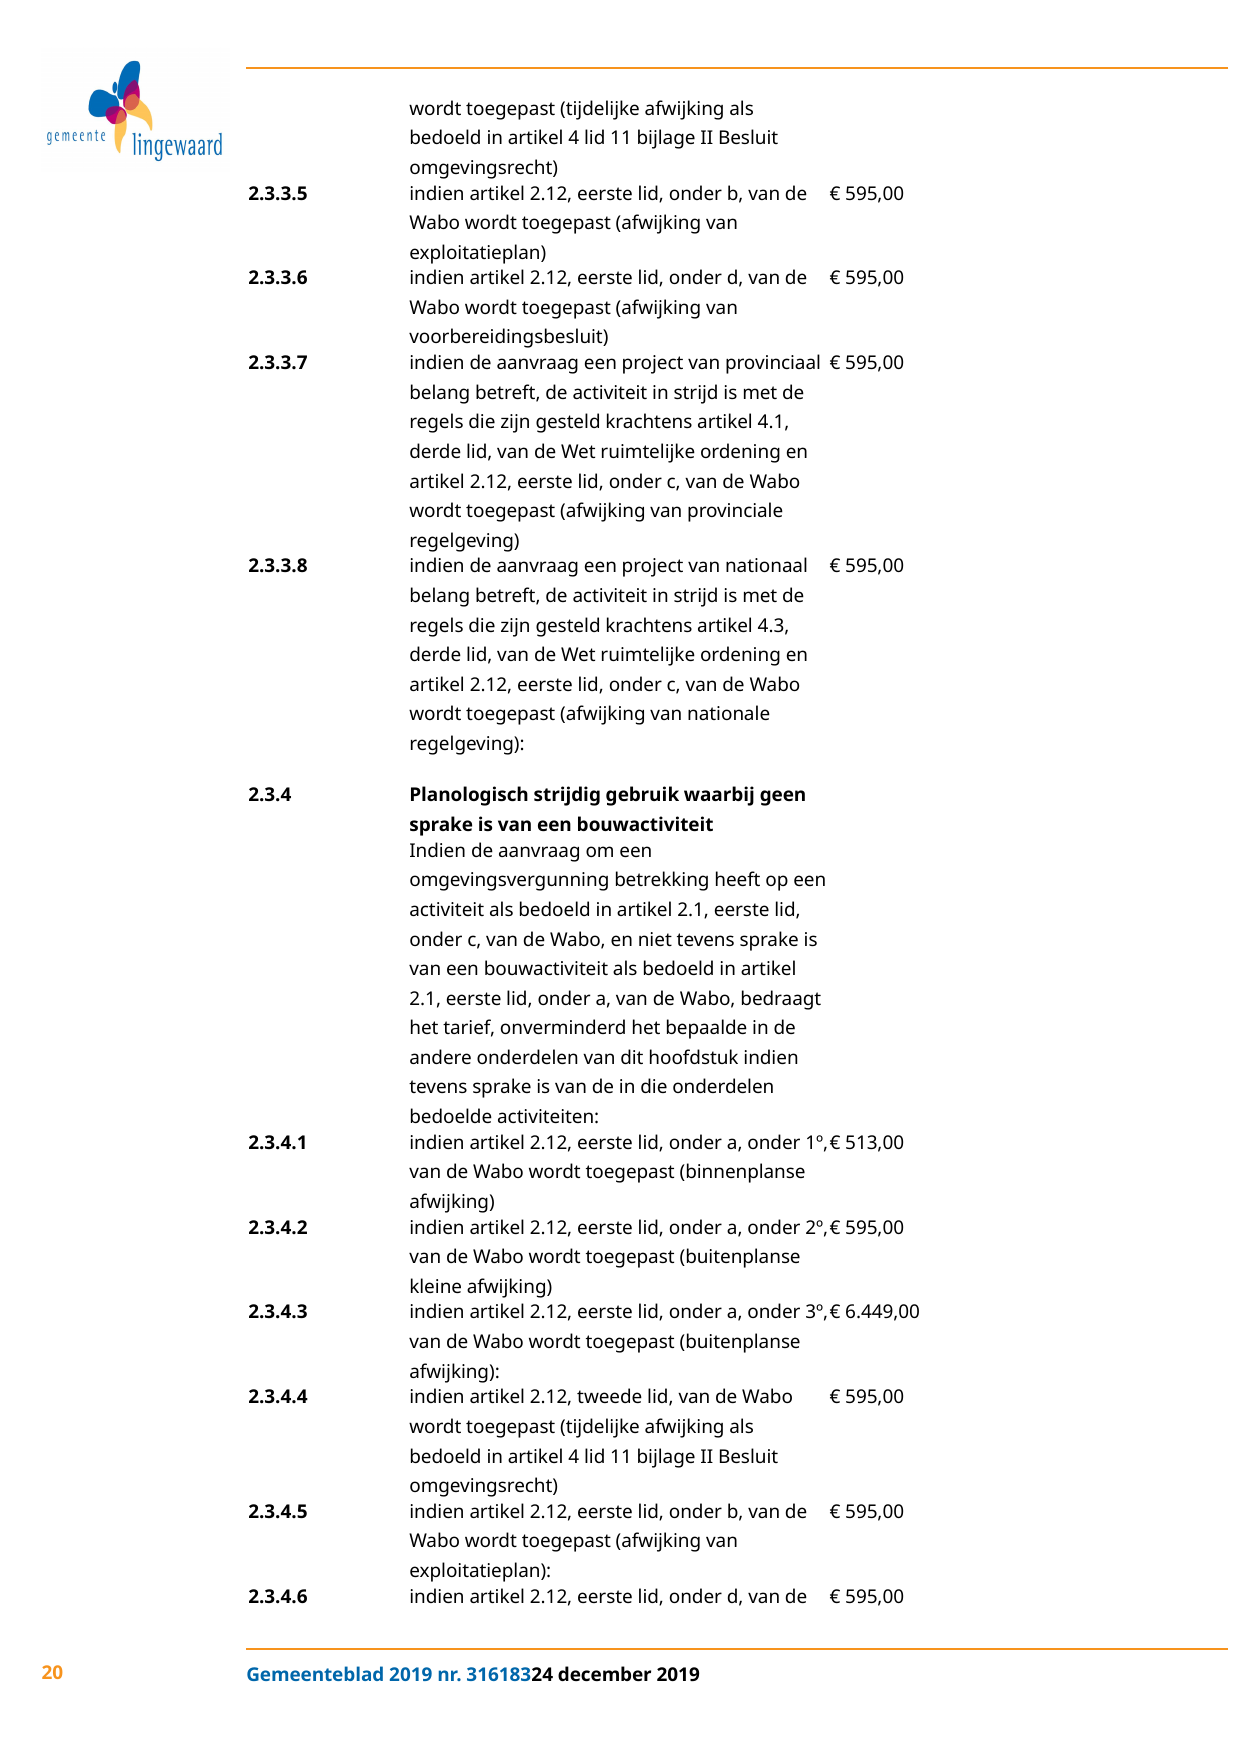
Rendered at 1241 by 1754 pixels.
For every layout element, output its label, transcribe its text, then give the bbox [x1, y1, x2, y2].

table_cell indien artikel 2.12, tweede lid, van de Wabo wordt toegepast (tijdelijke afwijking als bedoeld in artikel 4 lid 11 bijlage II Besluit omgevingsrecht) [409, 1384, 829, 1498]
table_cell € 595,00 [829, 1384, 991, 1498]
table_cell € 595,00 [829, 1498, 991, 1583]
table_cell [991, 553, 1152, 756]
table_cell 2.3.3.6 [248, 265, 409, 349]
table_cell 2.3.4.3 [248, 1299, 409, 1384]
table_cell [991, 1384, 1152, 1498]
table_cell [829, 782, 991, 837]
table_cell [829, 756, 991, 782]
table_cell indien de aanvraag een project van nationaal belang betreft, de activiteit in strijd is met de regels die zijn gesteld krachtens artikel 4.3, derde lid, van de Wet ruimtelijke ordening en artikel 2.12, eerste lid, onder c, van de Wabo wordt toegepast (afwijking van nationale regelgeving): [409, 553, 829, 756]
table_cell 2.3.3.7 [248, 350, 409, 553]
table_cell 2.3.4 [248, 782, 409, 837]
table_cell € 595,00 [829, 265, 991, 349]
table_cell [991, 1583, 1152, 1609]
table_cell [248, 95, 409, 180]
table_cell [829, 95, 991, 180]
table_cell € 595,00 [829, 1214, 991, 1299]
table_cell wordt toegepast (tijdelijke afwijking als bedoeld in artikel 4 lid 11 bijlage II Besluit omgevingsrecht) [409, 95, 829, 180]
table_cell Planologisch strijdig gebruik waarbij geen sprake is van een bouwactiviteit [409, 782, 829, 837]
table_cell indien artikel 2.12, eerste lid, onder a, onder 3º, van de Wabo wordt toegepast (buitenplanse afwijking): [409, 1299, 829, 1384]
table_cell 2.3.4.4 [248, 1384, 409, 1498]
table_cell 2.3.4.1 [248, 1129, 409, 1214]
table_cell indien artikel 2.12, eerste lid, onder a, onder 1º, van de Wabo wordt toegepast (binnenplanse afwijking) [409, 1129, 829, 1214]
table_cell 2.3.3.8 [248, 553, 409, 756]
table_cell 2.3.4.5 [248, 1498, 409, 1583]
table_cell € 595,00 [829, 350, 991, 553]
table_cell [991, 1498, 1152, 1583]
table_cell [991, 1129, 1152, 1214]
table_cell [991, 1299, 1152, 1384]
table_cell indien de aanvraag een project van provinciaal belang betreft, de activiteit in strijd is met de regels die zijn gesteld krachtens artikel 4.1, derde lid, van de Wet ruimtelijke ordening en artikel 2.12, eerste lid, onder c, van de Wabo wordt toegepast (afwijking van provinciale regelgeving) [409, 350, 829, 553]
table_cell indien artikel 2.12, eerste lid, onder d, van de [409, 1583, 829, 1609]
table_cell € 6.449,00 [829, 1299, 991, 1384]
table_cell € 595,00 [829, 180, 991, 264]
table_cell [409, 756, 829, 782]
table_cell 2.3.4.2 [248, 1214, 409, 1299]
table_cell [991, 95, 1152, 180]
table_cell [991, 756, 1152, 782]
table_cell 2.3.4.6 [248, 1583, 409, 1609]
table_cell indien artikel 2.12, eerste lid, onder b, van de Wabo wordt toegepast (afwijking van exploitatieplan) [409, 180, 829, 264]
table_cell € 513,00 [829, 1129, 991, 1214]
table_cell € 595,00 [829, 1583, 991, 1609]
table_cell [248, 837, 409, 1129]
table_cell [991, 350, 1152, 553]
table_cell € 595,00 [829, 553, 991, 756]
table_cell [991, 1214, 1152, 1299]
table_cell indien artikel 2.12, eerste lid, onder b, van de Wabo wordt toegepast (afwijking van exploitatieplan): [409, 1498, 829, 1583]
table_cell [991, 782, 1152, 837]
picture [41, 47, 231, 172]
table_cell [829, 837, 991, 1129]
table_cell [991, 837, 1152, 1129]
table_cell [991, 265, 1152, 349]
table_cell indien artikel 2.12, eerste lid, onder a, onder 2º, van de Wabo wordt toegepast (buitenplanse kleine afwijking) [409, 1214, 829, 1299]
table_cell 2.3.3.5 [248, 180, 409, 264]
table_cell indien artikel 2.12, eerste lid, onder d, van de Wabo wordt toegepast (afwijking van voorbereidingsbesluit) [409, 265, 829, 349]
table_cell [248, 756, 409, 782]
table_cell [991, 180, 1152, 264]
table_cell Indien de aanvraag om een omgevingsvergunning betrekking heeft op een activiteit als bedoeld in artikel 2.1, eerste lid, onder c, van de Wabo, en niet tevens sprake is van een bouwactiviteit als bedoeld in artikel 2.1, eerste lid, onder a, van de Wabo, bedraagt het tarief, onverminderd het bepaalde in de andere onderdelen van dit hoofdstuk indien tevens sprake is van de in die onderdelen bedoelde activiteiten: [409, 837, 829, 1129]
